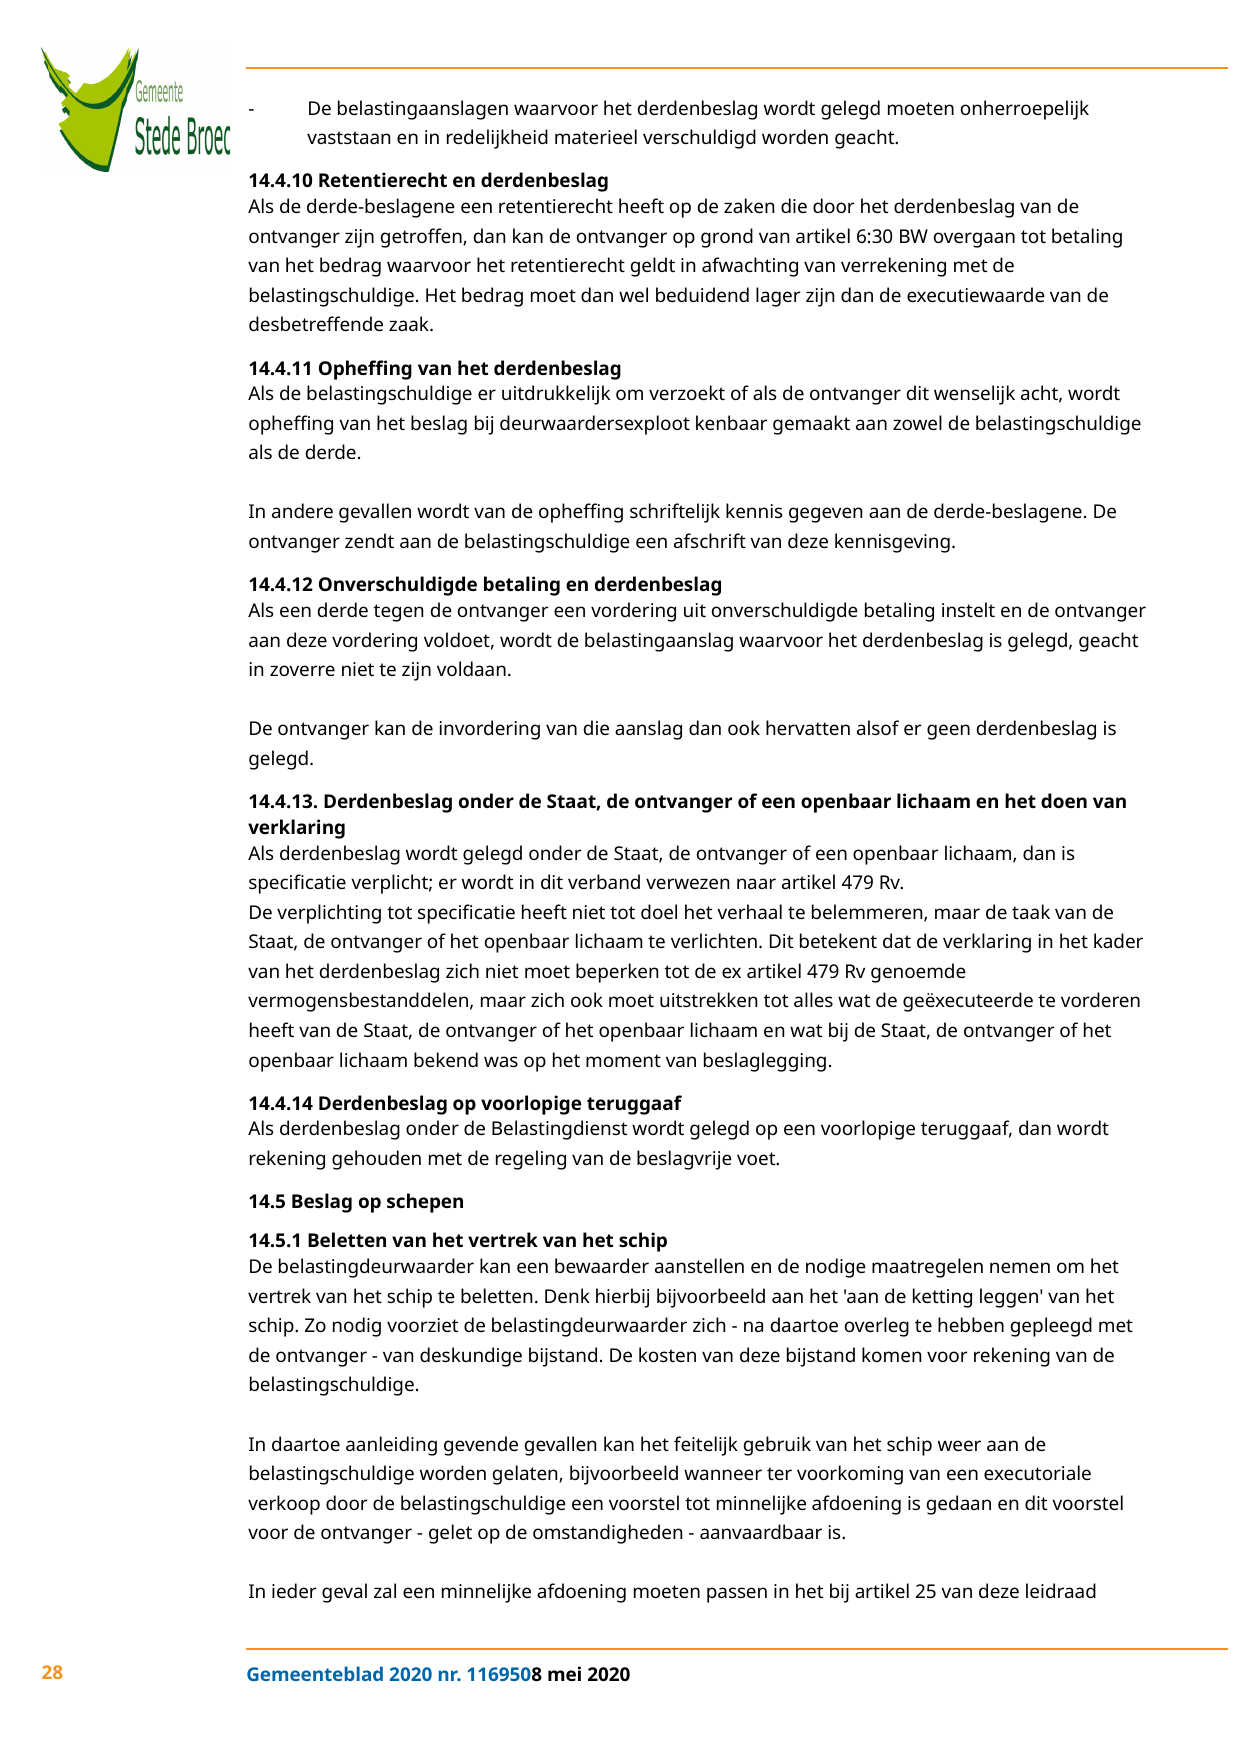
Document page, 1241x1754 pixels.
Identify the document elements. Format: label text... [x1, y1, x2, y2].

text 14.4.14 Derdenbeslag op voorlopige teruggaaf [248, 1090, 1152, 1116]
text In andere gevallen wordt van de opheffing schriftelijk kennis gegeven aan de derde-beslagene. De ontvanger zendt aan de belastingschuldige een afschrift van deze kennisgeving. [248, 499, 1152, 554]
text De verplichting tot specificatie heeft niet tot doel het verhaal te belemmeren, maar de taak van de Staat, de ontvanger of het openbaar lichaam te verlichten. Dit betekent dat de verklaring in het kader van het derdenbeslag zich niet moet beperken tot de ex artikel 479 Rv genoemde vermogensbestanddelen, maar zich ook moet uitstrekken tot alles wat de geëxecuteerde te vorderen heeft van de Staat, de ontvanger of het openbaar lichaam en wat bij de Staat, de ontvanger of het openbaar lichaam bekend was op het moment van beslaglegging. [248, 899, 1152, 1072]
text In daartoe aanleiding gevende gevallen kan het feitelijk gebruik van het schip weer aan de belastingschuldige worden gelaten, bijvoorbeeld wanneer ter voorkoming van een executoriale verkoop door de belastingschuldige een voorstel tot minnelijke afdoening is gedaan en dit voorstel voor de ontvanger - gelet op de omstandigheden - aanvaardbaar is. [248, 1431, 1152, 1545]
text 14.4.11 Opheffing van het derdenbeslag [248, 355, 1152, 380]
text Als derdenbeslag wordt gelegd onder de Staat, de ontvanger of een openbaar lichaam, dan is specificatie verplicht; er wordt in dit verband verwezen naar artikel 479 Rv. [248, 840, 1152, 895]
text In ieder geval zal een minnelijke afdoening moeten passen in het bij artikel 25 van deze leidraad [248, 1579, 1152, 1604]
text 14.4.12 Onverschuldigde betaling en derdenbeslag [248, 571, 1152, 597]
text De ontvanger kan de invordering van die aanslag dan ook hervatten alsof er geen derdenbeslag is gelegd. [248, 716, 1152, 771]
text Als derdenbeslag onder de Belastingdienst wordt gelegd op een voorlopige teruggaaf, dan wordt rekening gehouden met de regeling van de beslagvrije voet. [248, 1116, 1152, 1171]
text 14.5 Beslag op schepen [248, 1188, 1152, 1214]
text De belastingdeurwaarder kan een bewaarder aanstellen en de nodige maatregelen nemen om het vertrek van het schip te beletten. Denk hierbij bijvoorbeeld aan het 'aan de ketting leggen' van het schip. Zo nodig voorziet de belastingdeurwaarder zich - na daartoe overleg te hebben gepleegd met de ontvanger - van deskundige bijstand. De kosten van deze bijstand komen voor rekening van de belastingschuldige. [248, 1253, 1152, 1397]
text 14.4.10 Retentierecht en derdenbeslag [248, 167, 1152, 193]
picture [41, 47, 231, 172]
text Als een derde tegen de ontvanger een vordering uit onverschuldigde betaling instelt en de ontvanger aan deze vordering voldoet, wordt de belastingaanslag waarvoor het derdenbeslag is gelegd, geacht in zoverre niet te zijn voldaan. [248, 597, 1152, 682]
text 14.4.13. Derdenbeslag onder de Staat, de ontvanger of een openbaar lichaam en het doen van verklaring [248, 788, 1152, 840]
text Als de derde-beslagene een retentierecht heeft op de zaken die door het derdenbeslag van de ontvanger zijn getroffen, dan kan de ontvanger op grond van artikel 6:30 BW overgaan tot betaling van het bedrag waarvoor het retentierecht geldt in afwachting van verrekening met de belastingschuldige. Het bedrag moet dan wel beduidend lager zijn dan de executiewaarde van de desbetreffende zaak. [248, 193, 1152, 337]
text 14.5.1 Beletten van het vertrek van het schip [248, 1228, 1152, 1253]
text Als de belastingschuldige er uitdrukkelijk om verzoekt of als de ontvanger dit wenselijk acht, wordt opheffing van het beslag bij deurwaardersexploot kenbaar gemaakt aan zowel de belastingschuldige als de derde. [248, 380, 1152, 465]
list De belastingaanslagen waarvoor het derdenbeslag wordt gelegd moeten onherroepelijk vaststaan en in redelijkheid materieel verschuldigd worden geacht. [248, 95, 1152, 150]
